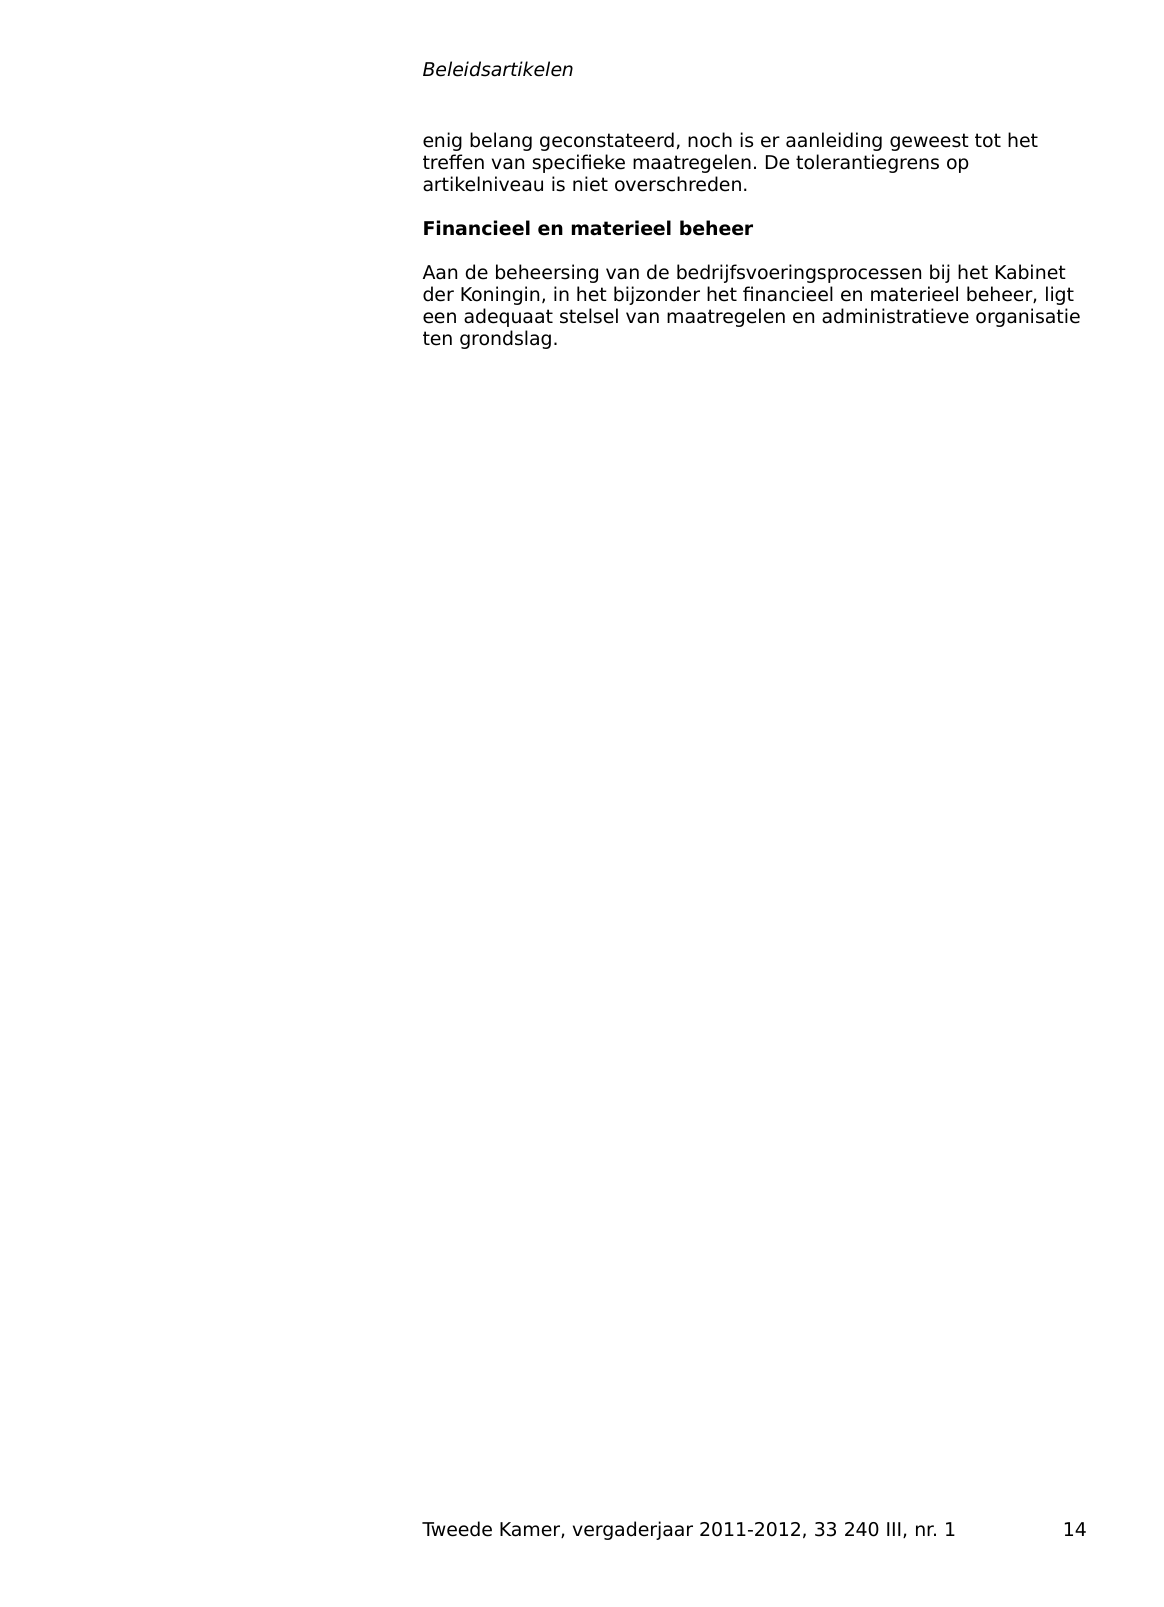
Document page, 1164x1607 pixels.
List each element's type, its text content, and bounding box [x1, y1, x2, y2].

subtitle Financieel en materieel beheer [422, 218, 1087, 240]
text enig belang geconstateerd, noch is er aanleiding geweest tot het treffen van specifieke maatregelen. De tolerantiegrens op artikelniveau is niet overschreden. [422, 130, 1087, 196]
text Aan de beheersing van de bedrijfsvoeringsprocessen bij het Kabinet der Koningin, in het bijzonder het financieel en materieel beheer, ligt een adequaat stelsel van maatregelen en administratieve organisatie ten grondslag. [422, 262, 1087, 350]
